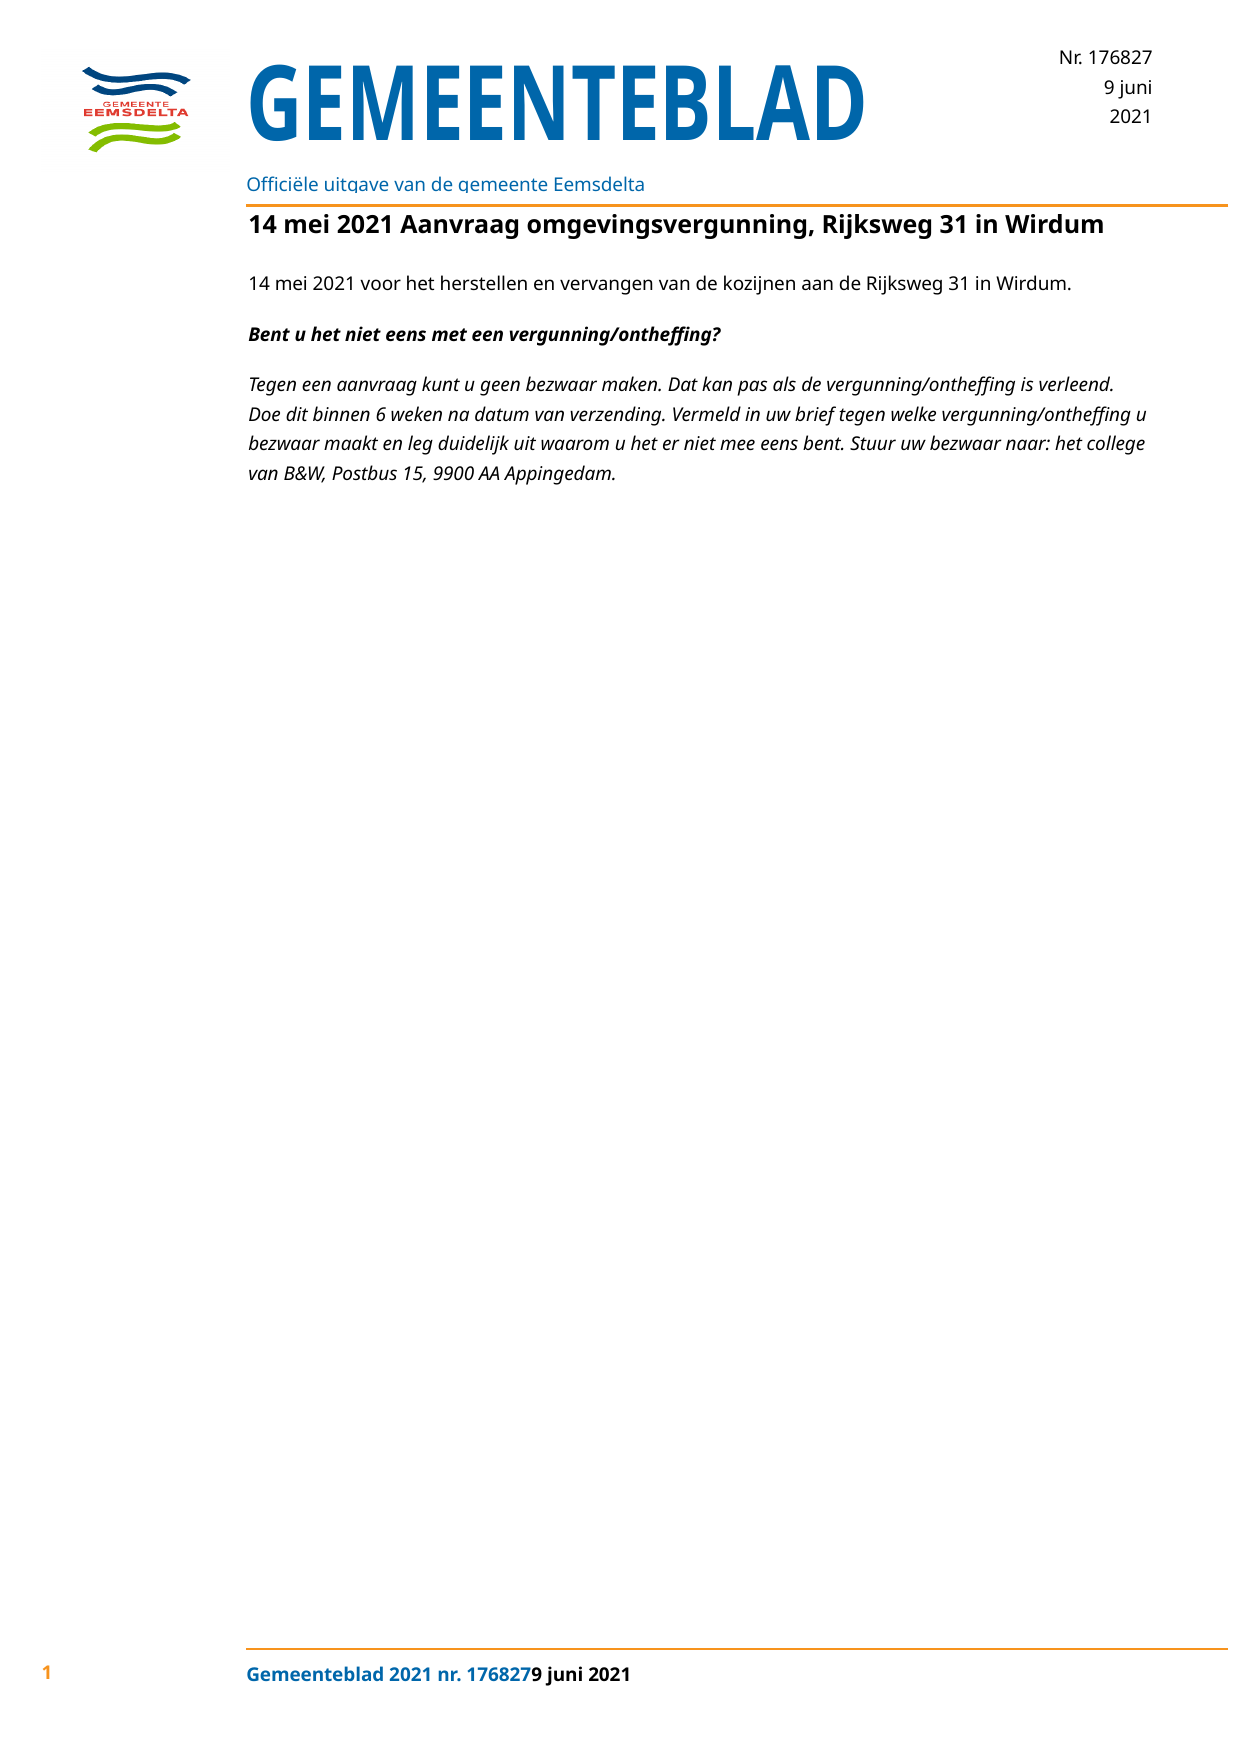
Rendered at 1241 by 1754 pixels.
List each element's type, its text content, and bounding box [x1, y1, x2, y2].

text 14 mei 2021 voor het herstellen en vervangen van de kozijnen aan de Rijksweg 31 in Wirdum. [248, 270, 1152, 296]
text Bent u het niet eens met een vergunning/ontheffing? [248, 321, 1152, 346]
text Tegen een aanvraag kunt u geen bezwaar maken. Dat kan pas als de vergunning/ontheffing is verleend. Doe dit binnen 6 weken na datum van verzending. Vermeld in uw brief tegen welke vergunning/ontheffing u bezwaar maakt en leg duidelijk uit waarom u het er niet mee eens bent. Stuur uw bezwaar naar: het college van B&W, Postbus 15, 9900 AA Appingedam. [248, 371, 1152, 486]
text 14 mei 2021 Aanvraag omgevingsvergunning, Rijksweg 31 in Wirdum [248, 207, 1152, 241]
picture [41, 47, 231, 172]
